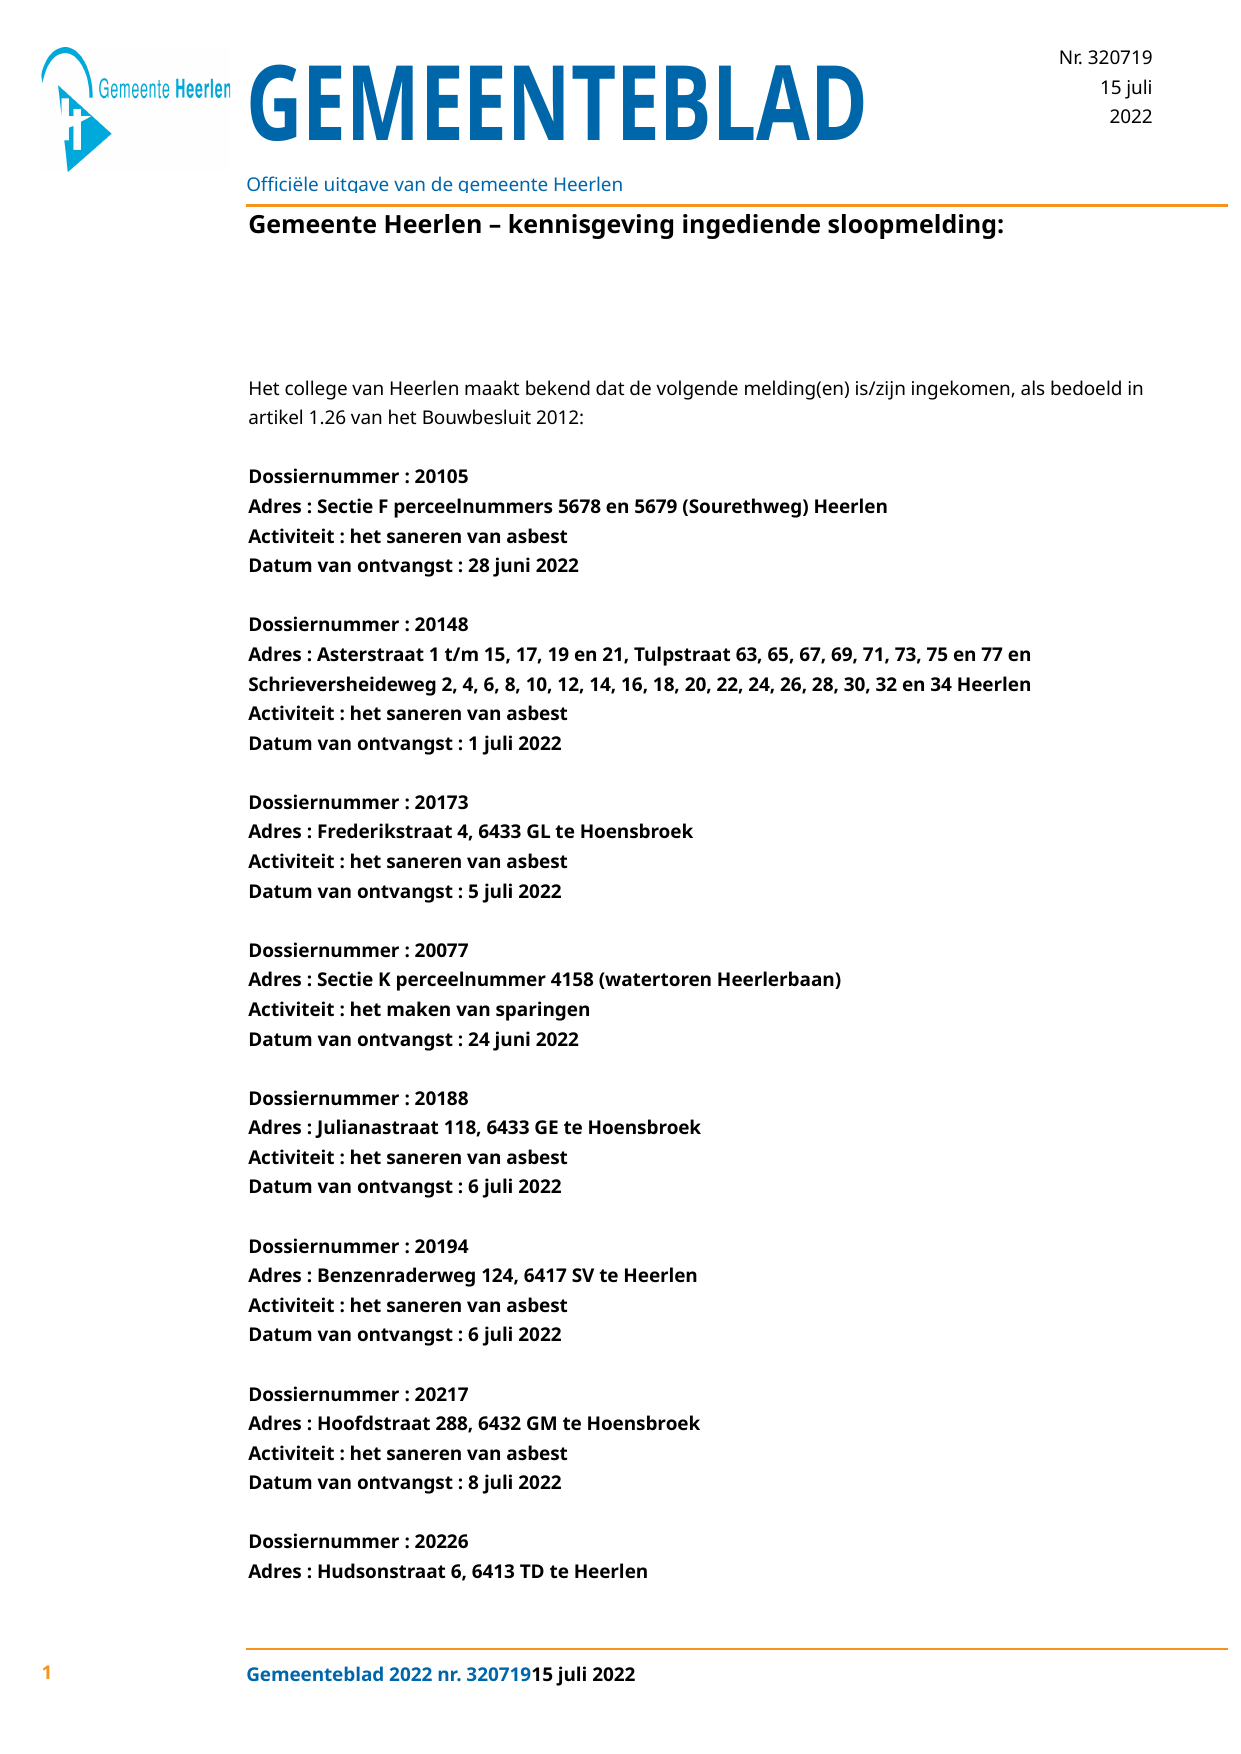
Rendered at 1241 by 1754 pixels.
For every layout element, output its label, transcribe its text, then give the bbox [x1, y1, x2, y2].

text Datum van ontvangst : 6 juli 2022 [248, 1322, 1152, 1347]
text Dossiernummer : 20188 [248, 1085, 1152, 1111]
text Adres : Julianastraat 118, 6433 GE te Hoensbroek [248, 1114, 1152, 1140]
text Dossiernummer : 20217 [248, 1381, 1152, 1406]
text Adres : Frederikstraat 4, 6433 GL te Hoensbroek [248, 819, 1152, 844]
text Dossiernummer : 20226 [248, 1529, 1152, 1554]
text Gemeente Heerlen – kennisgeving ingediende sloopmelding: [248, 207, 1152, 241]
text Datum van ontvangst : 24 juni 2022 [248, 1026, 1152, 1051]
text Adres : Hudsonstraat 6, 6413 TD te Heerlen [248, 1558, 1152, 1584]
text Adres : Benzenraderweg 124, 6417 SV te Heerlen [248, 1262, 1152, 1288]
text Dossiernummer : 20077 [248, 937, 1152, 963]
text Adres : Sectie K perceelnummer 4158 (watertoren Heerlerbaan) [248, 967, 1152, 992]
text Datum van ontvangst : 1 juli 2022 [248, 730, 1152, 756]
text Activiteit : het maken van sparingen [248, 996, 1152, 1022]
text Datum van ontvangst : 8 juli 2022 [248, 1469, 1152, 1495]
text Activiteit : het saneren van asbest [248, 1440, 1152, 1466]
text Adres : Hoofdstraat 288, 6432 GM te Hoensbroek [248, 1410, 1152, 1436]
text Activiteit : het saneren van asbest [248, 700, 1152, 726]
text Dossiernummer : 20148 [248, 612, 1152, 637]
text Activiteit : het saneren van asbest [248, 848, 1152, 874]
picture [41, 47, 59, 70]
text Activiteit : het saneren van asbest [248, 1292, 1152, 1318]
text Adres : Asterstraat 1 t/m 15, 17, 19 en 21, Tulpstraat 63, 65, 67, 69, 71, 73, 75 en 77 en Schrieversheideweg 2, 4, 6, 8, 10, 12, 14, 16, 18, 20, 22, 24, 26, 28, 30, 32 en 34 Heerlen [248, 641, 1152, 696]
text Datum van ontvangst : 6 juli 2022 [248, 1174, 1152, 1199]
text Adres : Sectie F perceelnummers 5678 en 5679 (Sourethweg) Heerlen [248, 493, 1152, 519]
text Datum van ontvangst : 28 juni 2022 [248, 552, 1152, 578]
text Het college van Heerlen maakt bekend dat de volgende melding(en) is/zijn ingekomen, als bedoeld in artikel 1.26 van het Bouwbesluit 2012: [248, 375, 1152, 430]
text Dossiernummer : 20105 [248, 464, 1152, 489]
text Activiteit : het saneren van asbest [248, 523, 1152, 548]
picture [41, 47, 231, 172]
text Datum van ontvangst : 5 juli 2022 [248, 878, 1152, 903]
text Activiteit : het saneren van asbest [248, 1144, 1152, 1170]
text Dossiernummer : 20194 [248, 1233, 1152, 1258]
text Dossiernummer : 20173 [248, 789, 1152, 815]
